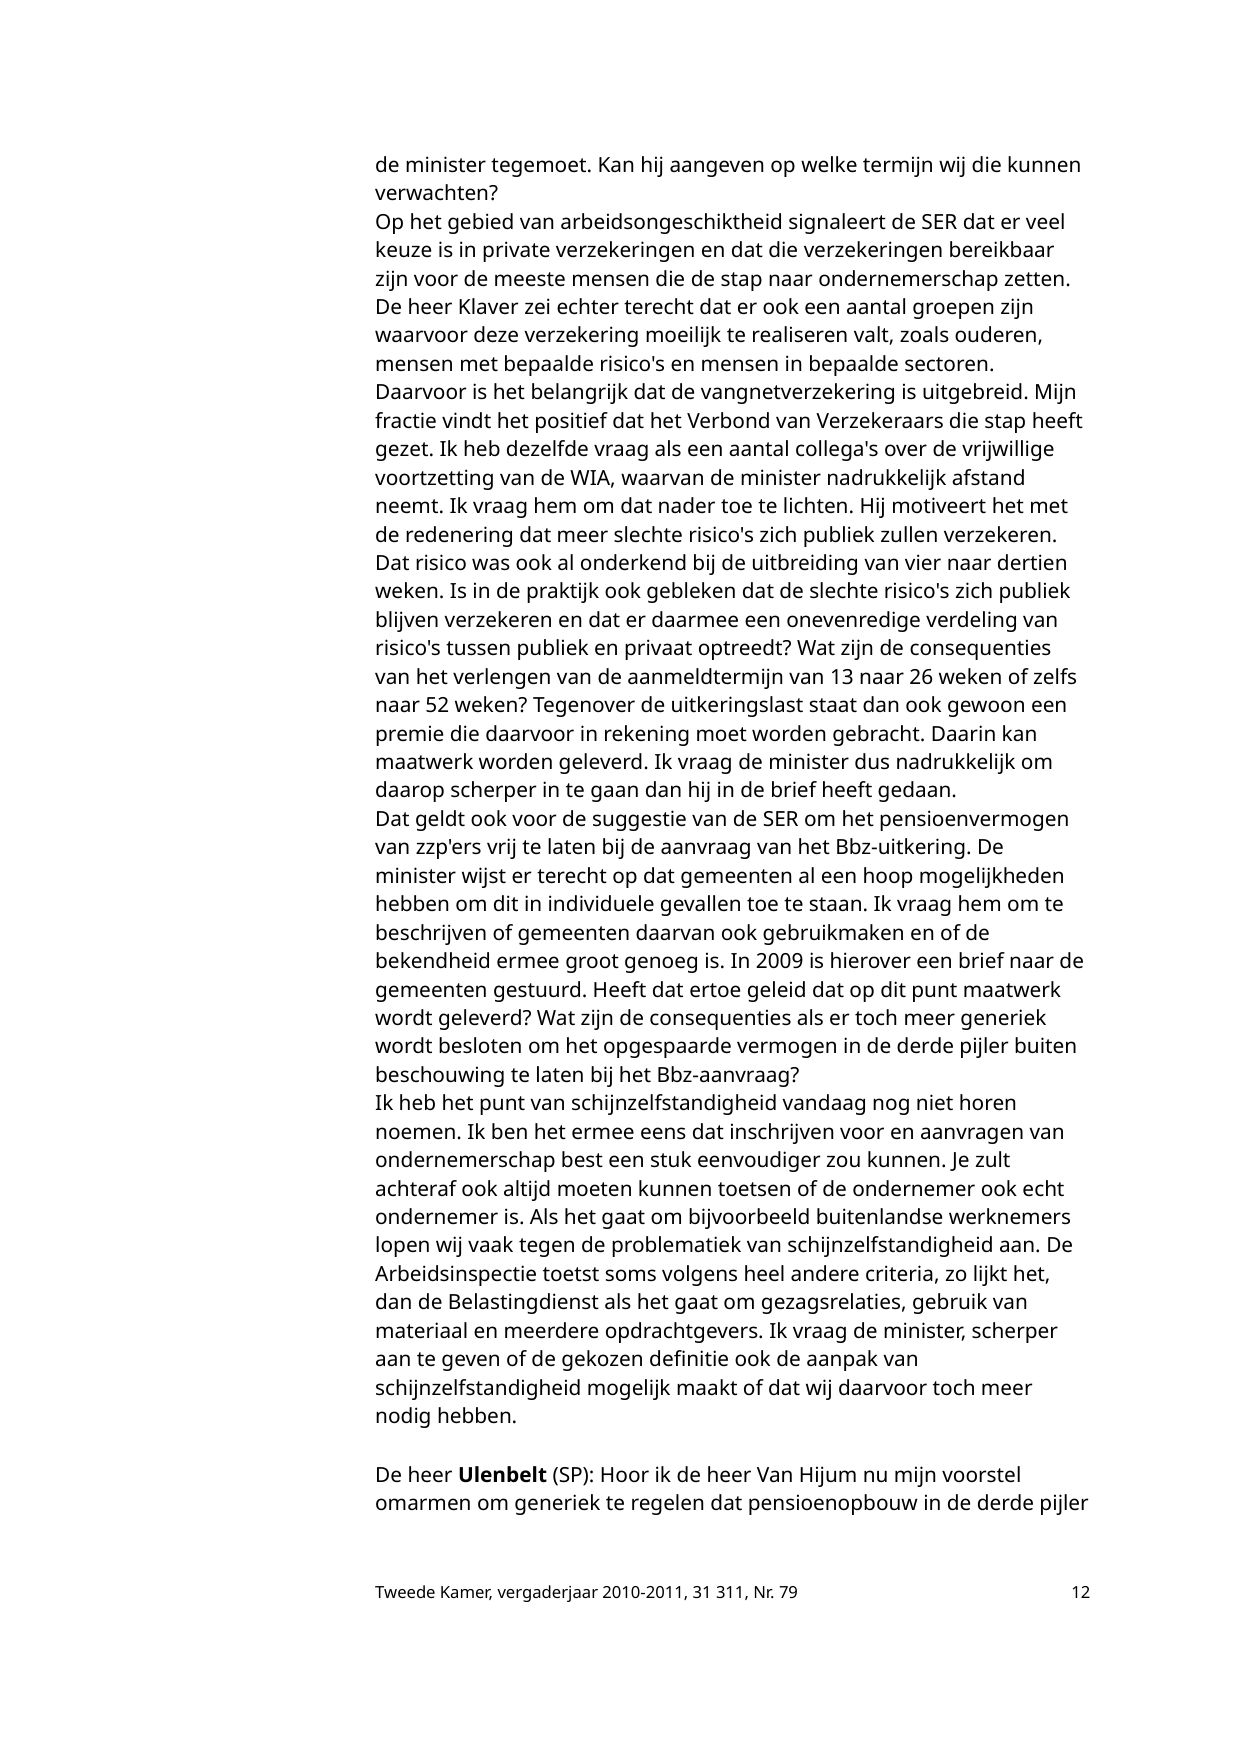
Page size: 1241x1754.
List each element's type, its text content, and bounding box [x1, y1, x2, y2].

text De heer Ulenbelt (SP): Hoor ik de heer Van Hijum nu mijn voorstel omarmen om generiek te regelen dat pensioenopbouw in de derde pijler [375, 1460, 1090, 1517]
text Dat geldt ook voor de suggestie van de SER om het pensioenvermogen van zzp'ers vrij te laten bij de aanvraag van het Bbz-uitkering. De minister wijst er terecht op dat gemeenten al een hoop mogelijkheden hebben om dit in individuele gevallen toe te staan. Ik vraag hem om te beschrijven of gemeenten daarvan ook gebruikmaken en of de bekendheid ermee groot genoeg is. In 2009 is hierover een brief naar de gemeenten gestuurd. Heeft dat ertoe geleid dat op dit punt maatwerk wordt geleverd? Wat zijn de consequenties als er toch meer generiek wordt besloten om het opgespaarde vermogen in de derde pijler buiten beschouwing te laten bij het Bbz-aanvraag? [375, 804, 1090, 1088]
text de minister tegemoet. Kan hij aangeven op welke termijn wij die kunnen verwachten? [375, 150, 1090, 207]
text Ik heb het punt van schijnzelfstandigheid vandaag nog niet horen noemen. Ik ben het ermee eens dat inschrijven voor en aanvragen van ondernemerschap best een stuk eenvoudiger zou kunnen. Je zult achteraf ook altijd moeten kunnen toetsen of de ondernemer ook echt ondernemer is. Als het gaat om bijvoorbeeld buitenlandse werknemers lopen wij vaak tegen de problematiek van schijnzelfstandigheid aan. De Arbeidsinspectie toetst soms volgens heel andere criteria, zo lijkt het, dan de Belastingdienst als het gaat om gezagsrelaties, gebruik van materiaal en meerdere opdrachtgevers. Ik vraag de minister, scherper aan te geven of de gekozen definitie ook de aanpak van schijnzelfstandigheid mogelijk maakt of dat wij daarvoor toch meer nodig hebben. [375, 1088, 1090, 1430]
text Op het gebied van arbeidsongeschiktheid signaleert de SER dat er veel keuze is in private verzekeringen en dat die verzekeringen bereikbaar zijn voor de meeste mensen die de stap naar ondernemerschap zetten. De heer Klaver zei echter terecht dat er ook een aantal groepen zijn waarvoor deze verzekering moeilijk te realiseren valt, zoals ouderen, mensen met bepaalde risico's en mensen in bepaalde sectoren. Daarvoor is het belangrijk dat de vangnetverzekering is uitgebreid. Mijn fractie vindt het positief dat het Verbond van Verzekeraars die stap heeft gezet. Ik heb dezelfde vraag als een aantal collega's over de vrijwillige voortzetting van de WIA, waarvan de minister nadrukkelijk afstand neemt. Ik vraag hem om dat nader toe te lichten. Hij motiveert het met de redenering dat meer slechte risico's zich publiek zullen verzekeren. Dat risico was ook al onderkend bij de uitbreiding van vier naar dertien weken. Is in de praktijk ook gebleken dat de slechte risico's zich publiek blijven verzekeren en dat er daarmee een onevenredige verdeling van risico's tussen publiek en privaat optreedt? Wat zijn de consequenties van het verlengen van de aanmeldtermijn van 13 naar 26 weken of zelfs naar 52 weken? Tegenover de uitkeringslast staat dan ook gewoon een premie die daarvoor in rekening moet worden gebracht. Daarin kan maatwerk worden geleverd. Ik vraag de minister dus nadrukkelijk om daarop scherper in te gaan dan hij in de brief heeft gedaan. [375, 207, 1090, 804]
